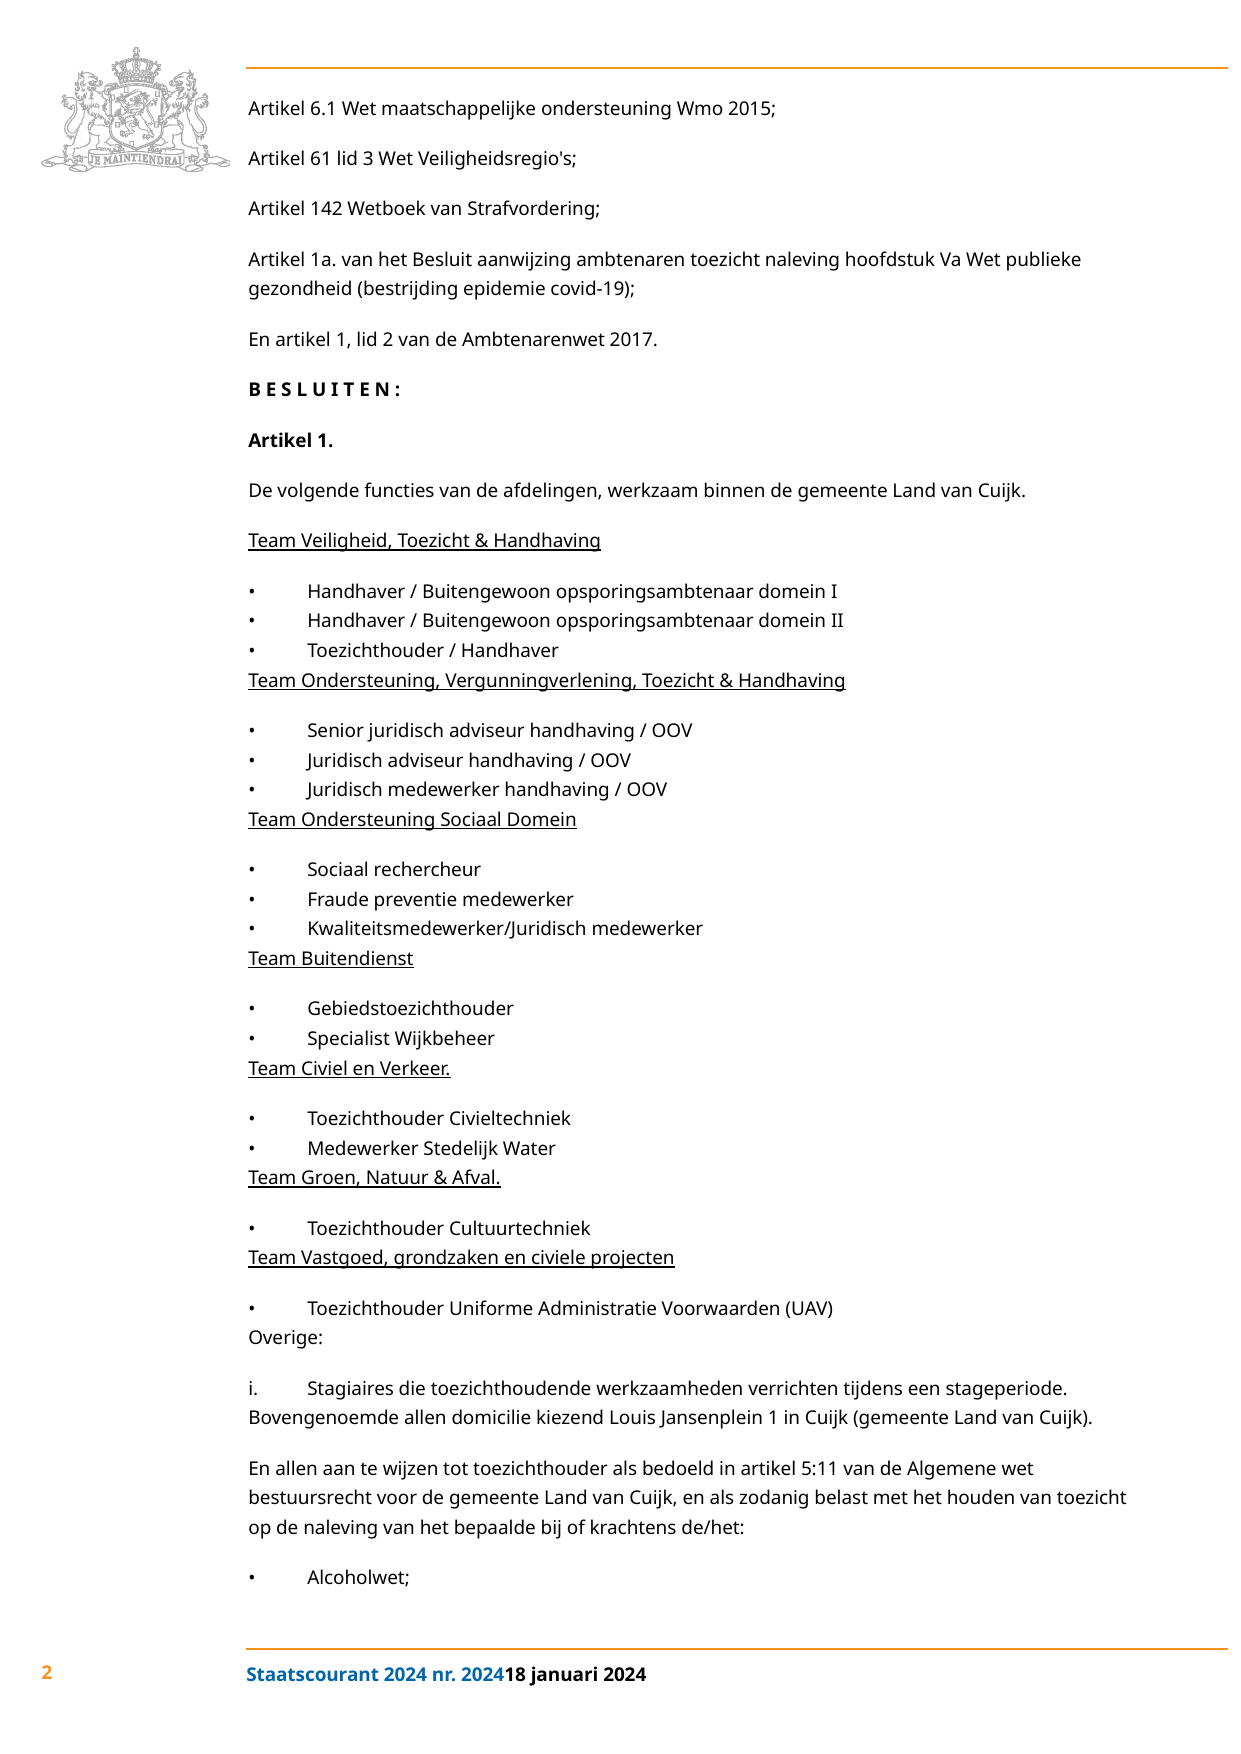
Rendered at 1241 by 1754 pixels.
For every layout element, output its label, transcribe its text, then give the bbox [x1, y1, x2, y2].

text Team Buitendienst [248, 945, 1152, 971]
text Artikel 1. [248, 427, 1152, 453]
text Team Groen, Natuur & Afval. [248, 1164, 1152, 1190]
list Juridisch medewerker handhaving / OOV [248, 776, 1152, 802]
text Team Vastgoed, grondzaken en civiele projecten [248, 1244, 1152, 1270]
list Stagiaires die toezichthoudende werkzaamheden verrichten tijdens een stageperiode. [248, 1375, 1152, 1401]
text Artikel 6.1 Wet maatschappelijke ondersteuning Wmo 2015; [248, 95, 1152, 121]
list Handhaver / Buitengewoon opsporingsambtenaar domein II [248, 608, 1152, 633]
list Sociaal rechercheur [248, 856, 1152, 882]
list Specialist Wijkbeheer [248, 1025, 1152, 1051]
text Artikel 61 lid 3 Wet Veiligheidsregio's; [248, 145, 1152, 171]
list Kwaliteitsmedewerker/Juridisch medewerker [248, 916, 1152, 941]
text Team Ondersteuning Sociaal Domein [248, 806, 1152, 832]
list Toezichthouder Uniforme Administratie Voorwaarden (UAV) [248, 1295, 1152, 1321]
list Senior juridisch adviseur handhaving / OOV [248, 717, 1152, 743]
text En allen aan te wijzen tot toezichthouder als bedoeld in artikel 5:11 van de Algemene wet bestuursrecht voor de gemeente Land van Cuijk, en als zodanig belast met het houden van toezicht op de naleving van het bepaalde bij of krachtens de/het: [248, 1455, 1152, 1540]
text Team Civiel en Verkeer. [248, 1055, 1152, 1081]
list Toezichthouder Civieltechniek [248, 1105, 1152, 1131]
text De volgende functies van de afdelingen, werkzaam binnen de gemeente Land van Cuijk. [248, 477, 1152, 503]
text Artikel 142 Wetboek van Strafvordering; [248, 196, 1152, 221]
text Team Veiligheid, Toezicht & Handhaving [248, 528, 1152, 553]
list Alcoholwet; [248, 1564, 1152, 1590]
text Overige: [248, 1324, 1152, 1350]
text En artikel 1, lid 2 van de Ambtenarenwet 2017. [248, 326, 1152, 352]
list Juridisch adviseur handhaving / OOV [248, 747, 1152, 773]
list Toezichthouder / Handhaver [248, 637, 1152, 663]
list Fraude preventie medewerker [248, 886, 1152, 912]
list Gebiedstoezichthouder [248, 996, 1152, 1021]
list Toezichthouder Cultuurtechniek [248, 1215, 1152, 1241]
text Bovengenoemde allen domicilie kiezend Louis Jansenplein 1 in Cuijk (gemeente Land van Cuijk). [248, 1404, 1152, 1430]
text Team Ondersteuning, Vergunningverlening, Toezicht & Handhaving [248, 667, 1152, 693]
list Medewerker Stedelijk Water [248, 1135, 1152, 1161]
list Handhaver / Buitengewoon opsporingsambtenaar domein I [248, 578, 1152, 604]
text B E S L U I T E N : [248, 376, 1152, 402]
picture [41, 47, 231, 172]
text Artikel 1a. van het Besluit aanwijzing ambtenaren toezicht naleving hoofdstuk Va Wet publieke gezondheid (bestrijding epidemie covid-19); [248, 246, 1152, 301]
